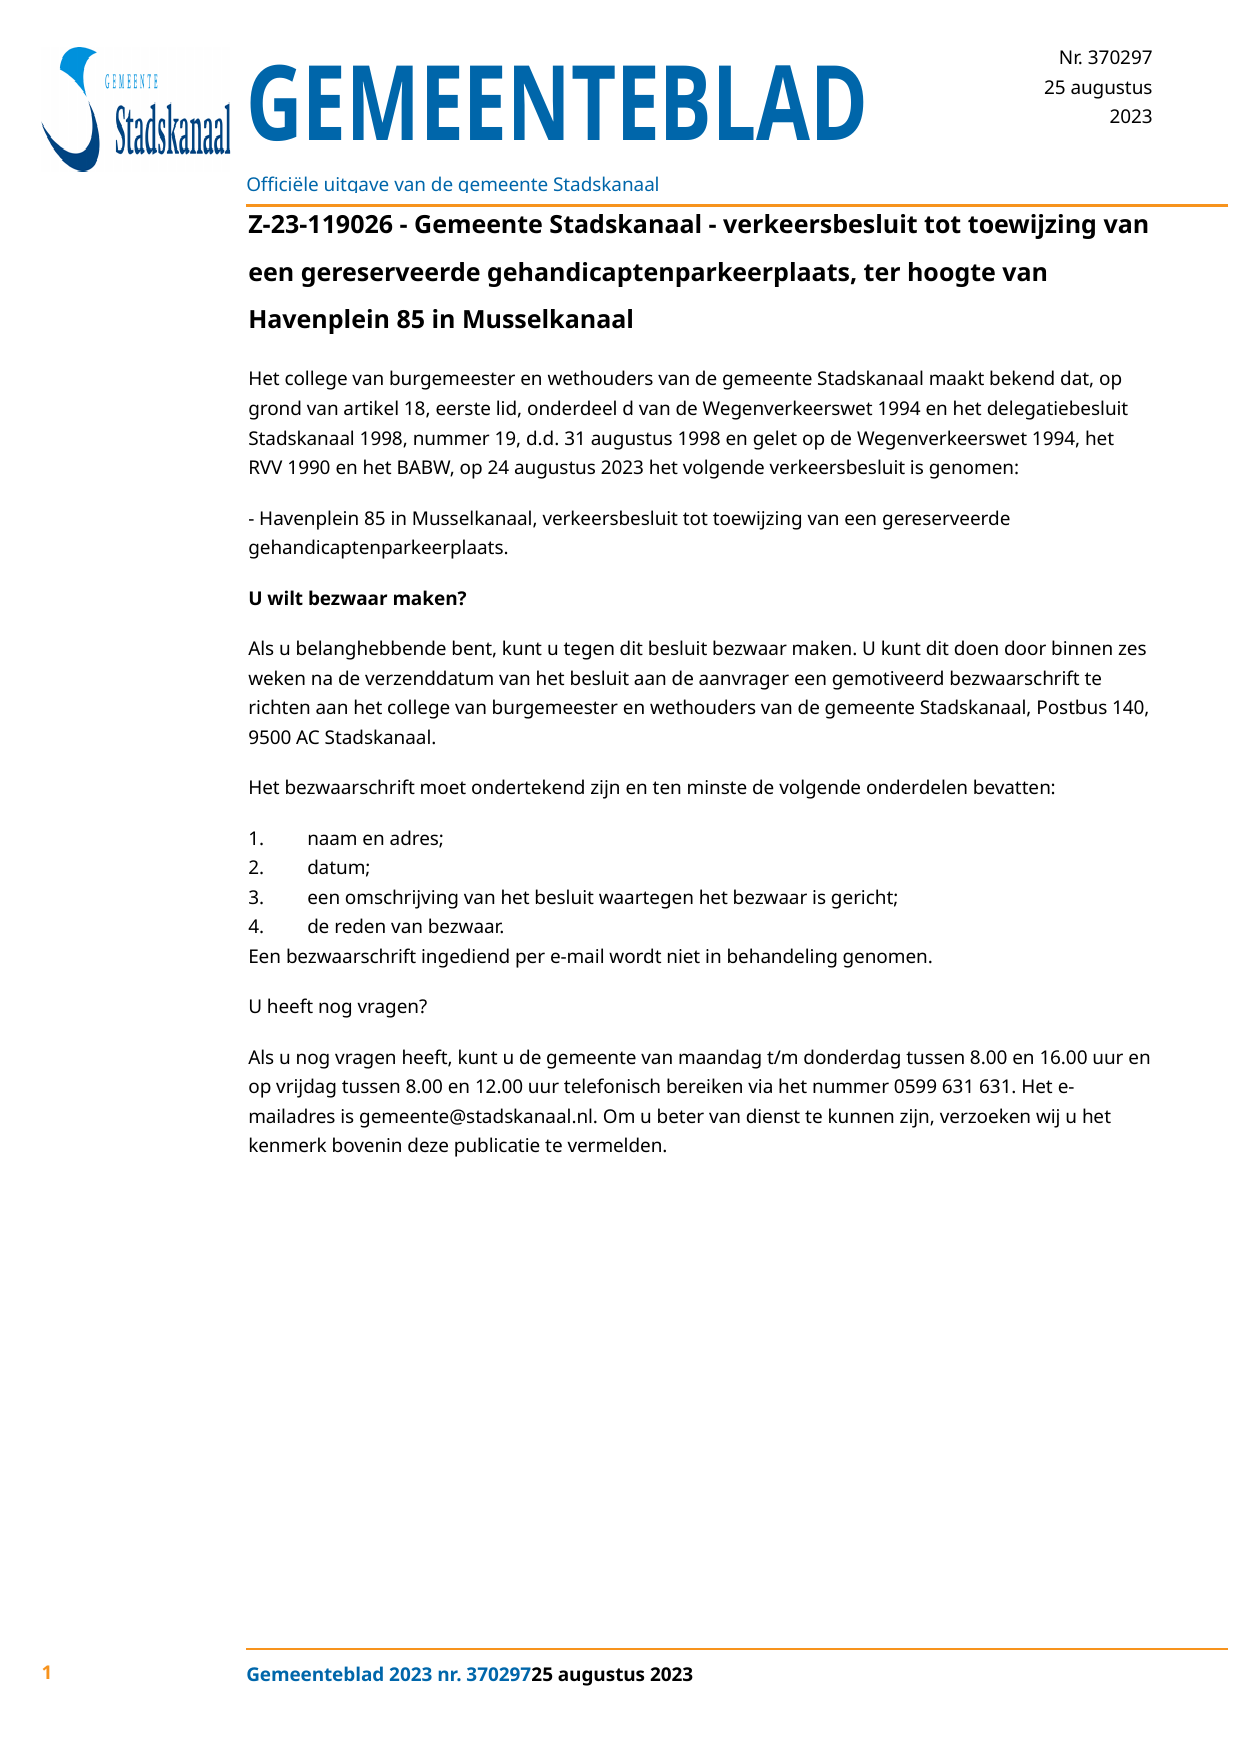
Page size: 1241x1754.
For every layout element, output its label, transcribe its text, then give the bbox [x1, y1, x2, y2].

text Z-23-119026 - Gemeente Stadskanaal - verkeersbesluit tot toewijzing van een gereserveerde gehandicaptenparkeerplaats, ter hoogte van Havenplein 85 in Musselkanaal [248, 207, 1152, 336]
text U heeft nog vragen? [248, 993, 1152, 1019]
text Het college van burgemeester en wethouders van de gemeente Stadskanaal maakt bekend dat, op grond van artikel 18, eerste lid, onderdeel d van de Wegenverkeerswet 1994 en het delegatiebesluit Stadskanaal 1998, nummer 19, d.d. 31 augustus 1998 en gelet op de Wegenverkeerswet 1994, het RVV 1990 en het BABW, op 24 augustus 2023 het volgende verkeersbesluit is genomen: [248, 366, 1152, 480]
text U wilt bezwaar maken? [248, 585, 1152, 610]
list een omschrijving van het besluit waartegen het bezwaar is gericht; [248, 884, 1152, 909]
list naam en adres; [248, 825, 1152, 850]
picture [41, 47, 231, 172]
text Het bezwaarschrift moet ondertekend zijn en ten minste de volgende onderdelen bevatten: [248, 774, 1152, 800]
list de reden van bezwaar. [248, 913, 1152, 939]
text - Havenplein 85 in Musselkanaal, verkeersbesluit tot toewijzing van een gereserveerde gehandicaptenparkeerplaats. [248, 505, 1152, 560]
text Een bezwaarschrift ingediend per e-mail wordt niet in behandeling genomen. [248, 943, 1152, 969]
text Als u nog vragen heeft, kunt u de gemeente van maandag t/m donderdag tussen 8.00 en 16.00 uur en op vrijdag tussen 8.00 en 12.00 uur telefonisch bereiken via het nummer 0599 631 631. Het e-mailadres is gemeente@stadskanaal.nl. Om u beter van dienst te kunnen zijn, verzoeken wij u het kenmerk bovenin deze publicatie te vermelden. [248, 1044, 1152, 1158]
text Als u belanghebbende bent, kunt u tegen dit besluit bezwaar maken. U kunt dit doen door binnen zes weken na de verzenddatum van het besluit aan de aanvrager een gemotiveerd bezwaarschrift te richten aan het college van burgemeester en wethouders van de gemeente Stadskanaal, Postbus 140, 9500 AC Stadskanaal. [248, 635, 1152, 749]
list datum; [248, 854, 1152, 880]
